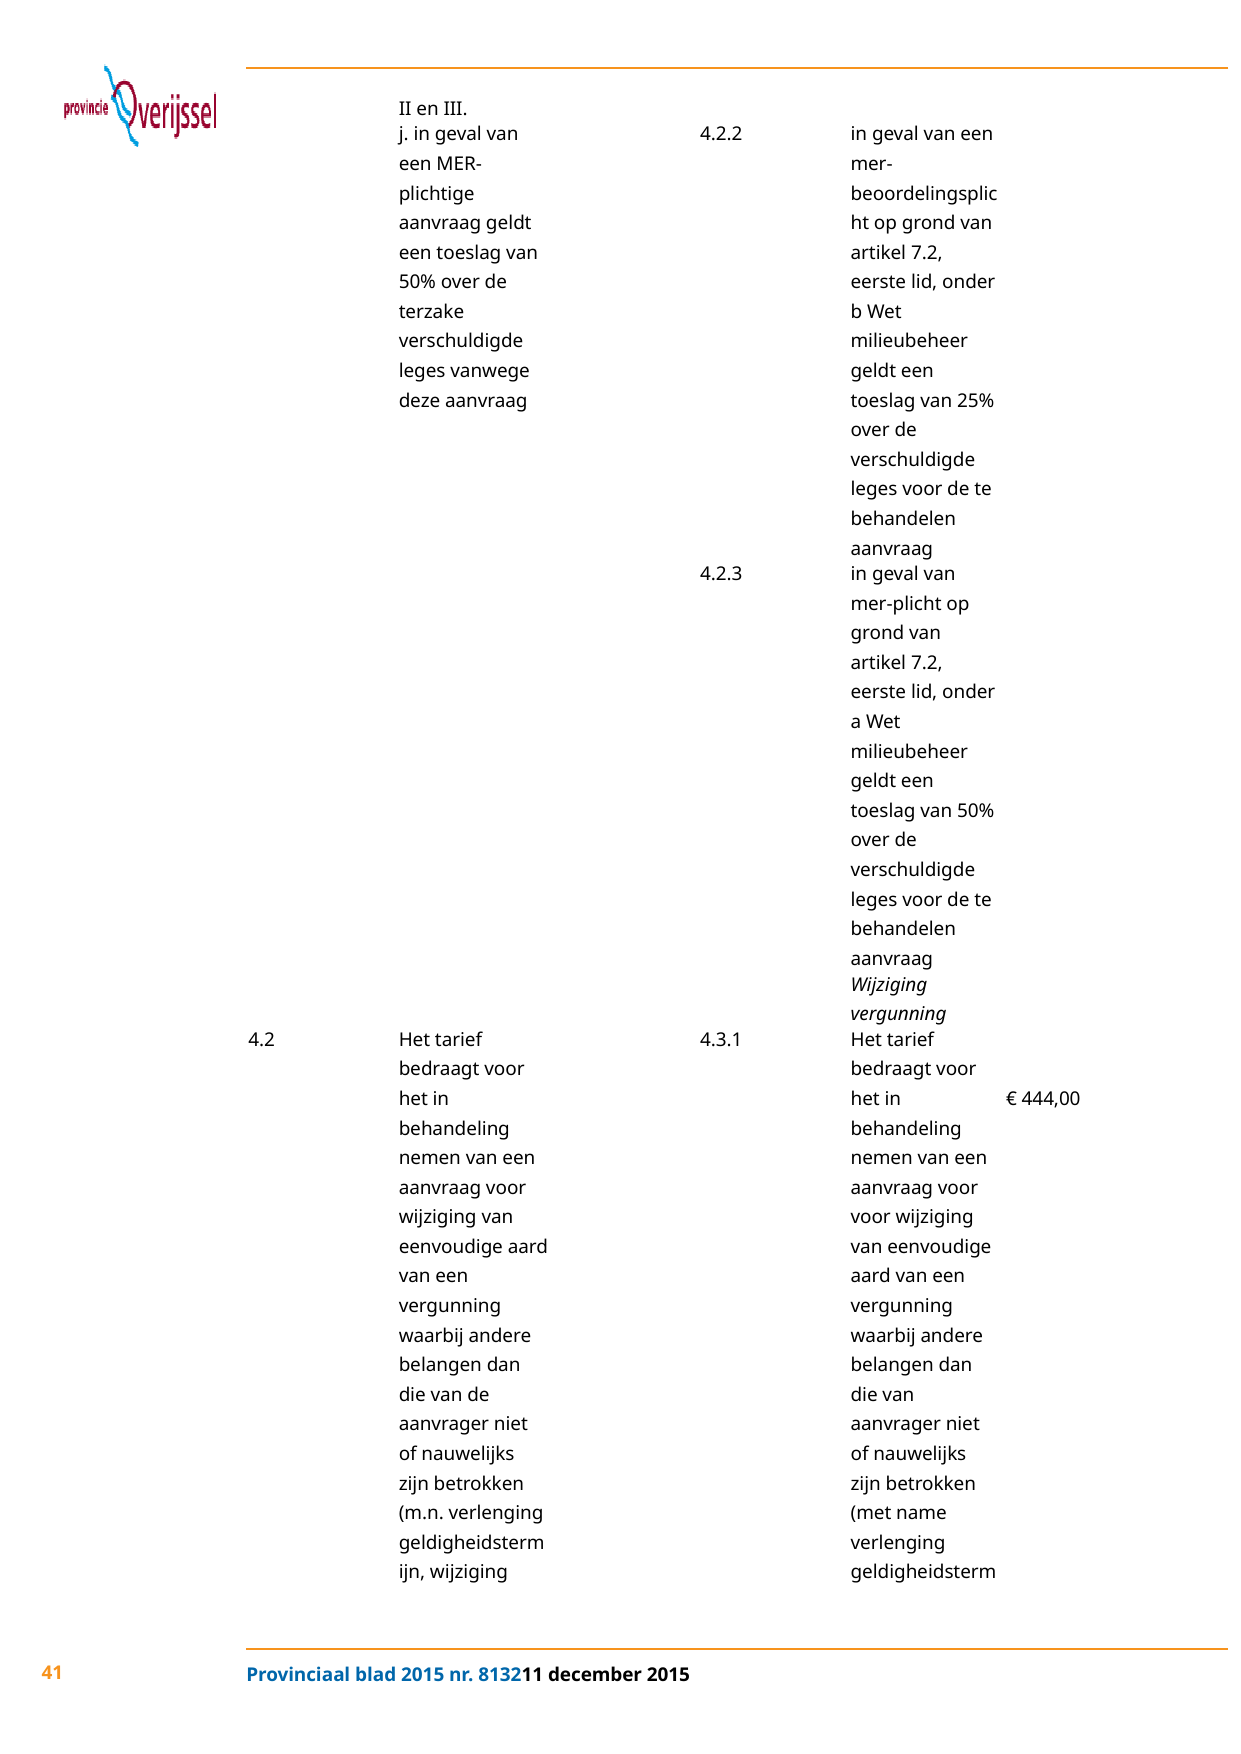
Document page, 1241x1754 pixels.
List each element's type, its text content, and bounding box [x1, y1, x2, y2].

table_cell [850, 95, 1001, 121]
table_cell [248, 560, 398, 971]
table_cell Het tarief bedraagt voor het in behandeling nemen van een aanvraag voor wijziging van eenvoudige aard van een vergunning waarbij andere belangen dan die van de aanvrager niet of nauwelijks zijn betrokken (m.n. verlenging geldigheidstermijn, wijziging [399, 1026, 549, 1584]
table_cell [399, 560, 549, 971]
table_cell [549, 1026, 700, 1584]
table_cell € 444,00 [1001, 1026, 1152, 1584]
table_cell [248, 95, 398, 121]
table_cell j. in geval van een MER-plichtige aanvraag geldt een toeslag van 50% over de terzake verschuldigde leges vanwege deze aanvraag [399, 121, 549, 560]
table_cell [700, 95, 850, 121]
table_cell 4.2.3 [700, 560, 850, 971]
table_cell Wijziging vergunning [850, 971, 1001, 1026]
table_cell in geval van een mer-beoordelingsplicht op grond van artikel 7.2, eerste lid, onder b Wet milieubeheer geldt een toeslag van 25% over de verschuldigde leges voor de te behandelen aanvraag [850, 121, 1001, 560]
table_cell 4.3.1 [700, 1026, 850, 1584]
table_cell [549, 121, 700, 560]
table_cell [1001, 121, 1152, 560]
table_cell II en III. [399, 95, 549, 121]
table_cell in geval van mer-plicht op grond van artikel 7.2, eerste lid, onder a Wet milieubeheer geldt een toeslag van 50% over de verschuldigde leges voor de te behandelen aanvraag [850, 560, 1001, 971]
table_cell [1001, 560, 1152, 971]
table_cell [549, 971, 700, 1026]
table_cell [248, 971, 398, 1026]
table_cell [399, 971, 549, 1026]
table_cell [700, 971, 850, 1026]
table_cell [1001, 971, 1152, 1026]
table_cell [549, 560, 700, 971]
picture [41, 47, 231, 172]
table_cell [248, 121, 398, 560]
table_cell 4.2 [248, 1026, 398, 1584]
table_cell 4.2.2 [700, 121, 850, 560]
table_cell Het tarief bedraagt voor het in behandeling nemen van een aanvraag voor voor wijziging van eenvoudige aard van een vergunning waarbij andere belangen dan die van aanvrager niet of nauwelijks zijn betrokken (met name verlenging geldigheidsterm [850, 1026, 1001, 1584]
table_cell [549, 95, 700, 121]
table_cell [1001, 95, 1152, 121]
